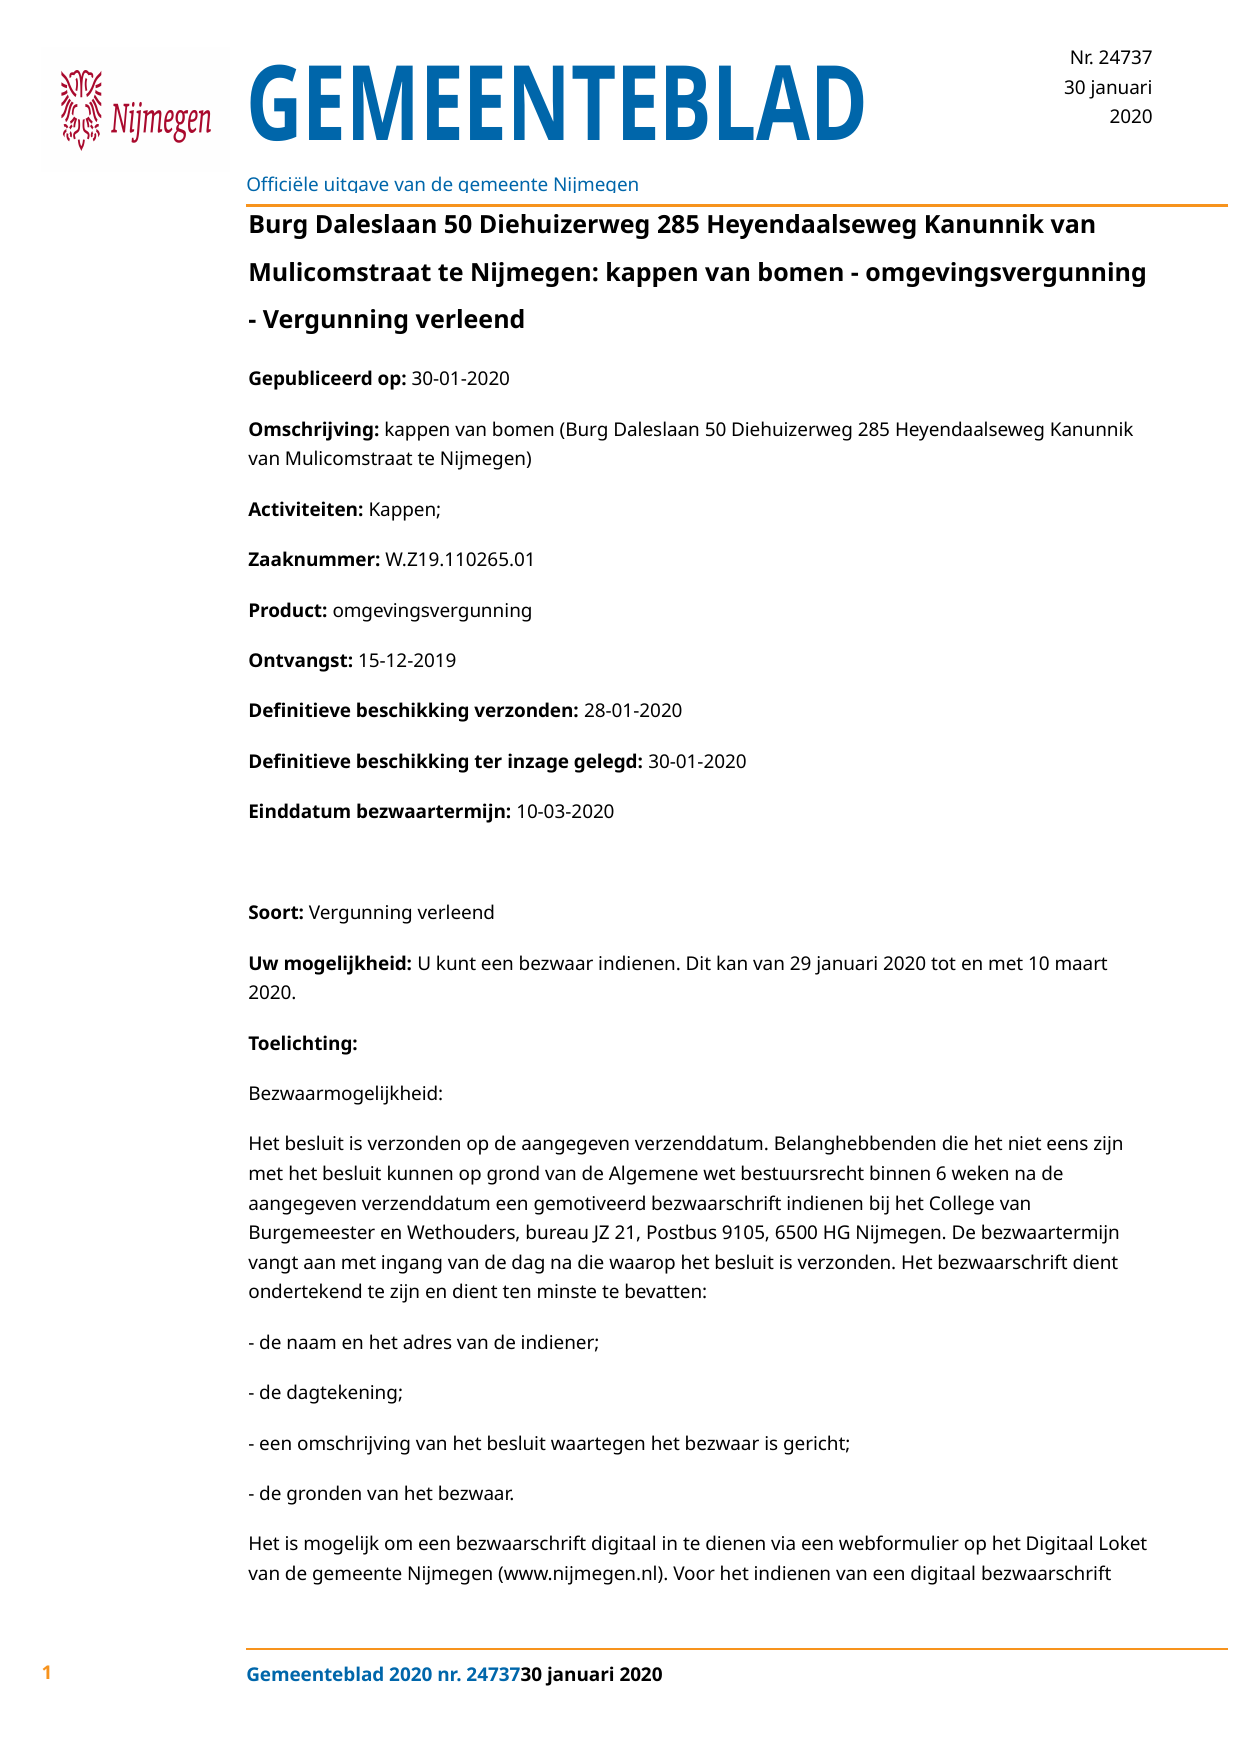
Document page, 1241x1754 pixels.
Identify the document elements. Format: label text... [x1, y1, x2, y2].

picture [41, 47, 231, 172]
text Omschrijving: kappen van bomen (Burg Daleslaan 50 Diehuizerweg 285 Heyendaalseweg Kanunnik van Mulicomstraat te Nijmegen) [248, 416, 1152, 471]
text Het is mogelijk om een bezwaarschrift digitaal in te dienen via een webformulier op het Digitaal Loket van de gemeente Nijmegen (www.nijmegen.nl). Voor het indienen van een digitaal bezwaarschrift [248, 1531, 1152, 1586]
text Bezwaarmogelijkheid: [248, 1080, 1152, 1106]
text Het besluit is verzonden op de aangegeven verzenddatum. Belanghebbenden die het niet eens zijn met het besluit kunnen op grond van de Algemene wet bestuursrecht binnen 6 weken na de aangegeven verzenddatum een gemotiveerd bezwaarschrift indienen bij het College van Burgemeester en Wethouders, bureau JZ 21, Postbus 9105, 6500 HG Nijmegen. De bezwaartermijn vangt aan met ingang van de dag na die waarop het besluit is verzonden. Het bezwaarschrift dient ondertekend te zijn en dient ten minste te bevatten: [248, 1131, 1152, 1304]
text Toelichting: [248, 1030, 1152, 1055]
text - de gronden van het bezwaar. [248, 1480, 1152, 1506]
text Zaaknummer: W.Z19.110265.01 [248, 546, 1152, 572]
text Burg Daleslaan 50 Diehuizerweg 285 Heyendaalseweg Kanunnik van Mulicomstraat te Nijmegen: kappen van bomen - omgevingsvergunning - Vergunning verleend [248, 207, 1152, 336]
text Definitieve beschikking ter inzage gelegd: 30-01-2020 [248, 748, 1152, 774]
text - de dagtekening; [248, 1379, 1152, 1405]
text Ontvangst: 15-12-2019 [248, 647, 1152, 673]
text Activiteiten: Kappen; [248, 496, 1152, 522]
text Soort: Vergunning verleend [248, 899, 1152, 925]
text - de naam en het adres van de indiener; [248, 1329, 1152, 1354]
text Gepubliceerd op: 30-01-2020 [248, 366, 1152, 391]
text Product: omgevingsvergunning [248, 597, 1152, 622]
text Einddatum bezwaartermijn: 10-03-2020 [248, 798, 1152, 824]
text Uw mogelijkheid: U kunt een bezwaar indienen. Dit kan van 29 januari 2020 tot en met 10 maart 2020. [248, 950, 1152, 1005]
text Definitieve beschikking verzonden: 28-01-2020 [248, 698, 1152, 723]
text - een omschrijving van het besluit waartegen het bezwaar is gericht; [248, 1430, 1152, 1455]
